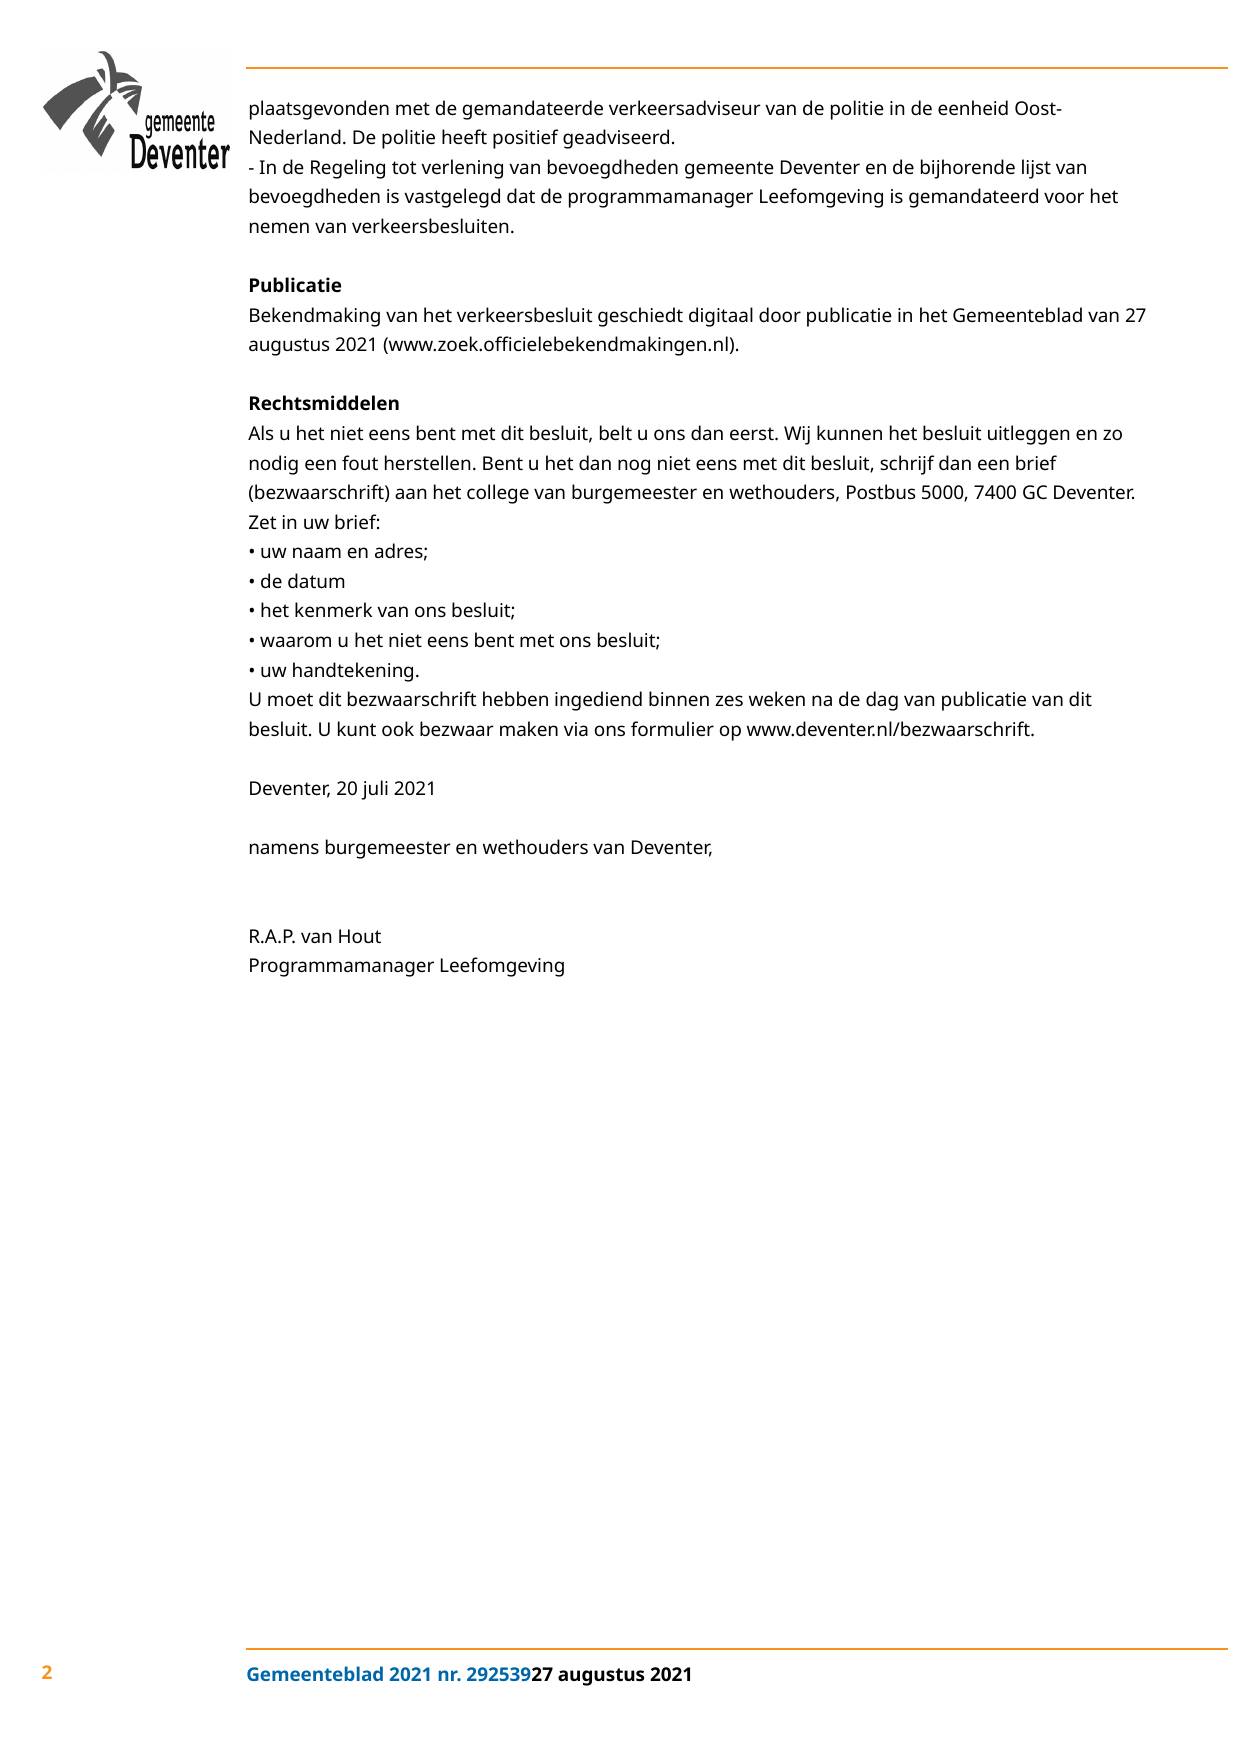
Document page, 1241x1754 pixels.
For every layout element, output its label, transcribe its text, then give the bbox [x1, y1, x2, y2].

text R.A.P. van Hout [248, 923, 1152, 949]
text Deventer, 20 juli 2021 [248, 775, 1152, 801]
text namens burgemeester en wethouders van Deventer, [248, 834, 1152, 860]
text Rechtsmiddelen [248, 391, 1152, 416]
text - In de Regeling tot verlening van bevoegdheden gemeente Deventer en de bijhorende lijst van bevoegdheden is vastgelegd dat de programmamanager Leefomgeving is gemandateerd voor het nemen van verkeersbesluiten. [248, 154, 1152, 239]
text • waarom u het niet eens bent met ons besluit; [248, 627, 1152, 653]
text Publicatie [248, 272, 1152, 298]
text • het kenmerk van ons besluit; [248, 598, 1152, 623]
picture [41, 47, 231, 172]
text plaatsgevonden met de gemandateerde verkeersadviseur van de politie in de eenheid Oost-Nederland. De politie heeft positief geadviseerd. [248, 95, 1152, 150]
text • de datum [248, 568, 1152, 594]
text • uw handtekening. [248, 657, 1152, 683]
text U moet dit bezwaarschrift hebben ingediend binnen zes weken na de dag van publicatie van dit besluit. U kunt ook bezwaar maken via ons formulier op www.deventer.nl/bezwaarschrift. [248, 686, 1152, 742]
text Bekendmaking van het verkeersbesluit geschiedt digitaal door publicatie in het Gemeenteblad van 27 augustus 2021 (www.zoek.officielebekendmakingen.nl). [248, 302, 1152, 357]
text Programmamanager Leefomgeving [248, 953, 1152, 978]
text Als u het niet eens bent met dit besluit, belt u ons dan eerst. Wij kunnen het besluit uitleggen en zo nodig een fout herstellen. Bent u het dan nog niet eens met dit besluit, schrijf dan een brief (bezwaarschrift) aan het college van burgemeester en wethouders, Postbus 5000, 7400 GC Deventer. Zet in uw brief: [248, 420, 1152, 535]
text • uw naam en adres; [248, 538, 1152, 564]
